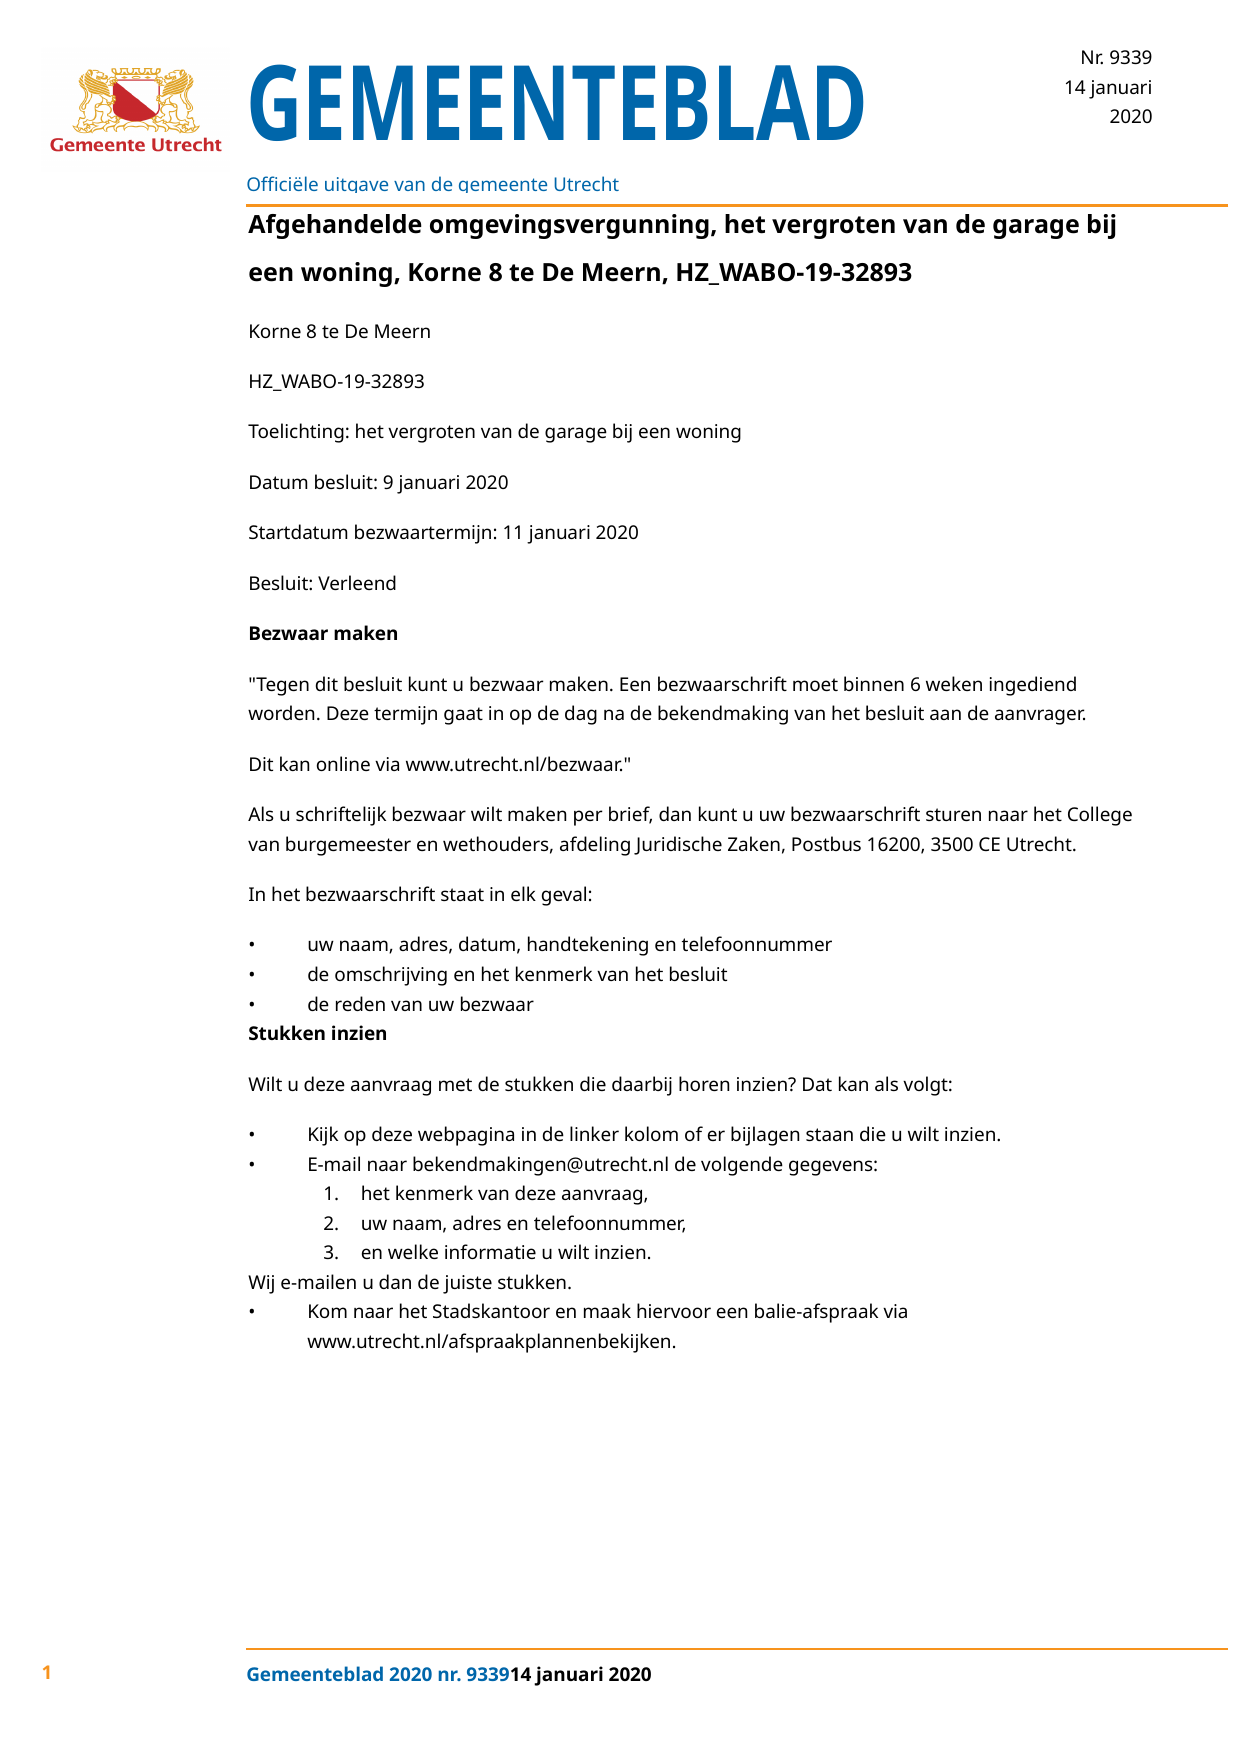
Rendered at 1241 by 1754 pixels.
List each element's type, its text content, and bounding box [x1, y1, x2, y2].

text Dit kan online via www.utrecht.nl/bezwaar." [248, 751, 1152, 777]
text Afgehandelde omgevingsvergunning, het vergroten van de garage bij een woning, Korne 8 te De Meern, HZ_WABO-19-32893 [248, 207, 1152, 288]
text HZ_WABO-19-32893 [248, 368, 1152, 394]
text Toelichting: het vergroten van de garage bij een woning [248, 419, 1152, 444]
list E-mail naar bekendmakingen@utrecht.nl de volgende gegevens: [248, 1151, 1152, 1177]
text Korne 8 te De Meern [248, 318, 1152, 344]
text Wilt u deze aanvraag met de stukken die daarbij horen inzien? Dat kan als volgt: [248, 1071, 1152, 1097]
text Besluit: Verleend [248, 570, 1152, 596]
list de omschrijving en het kenmerk van het besluit [248, 961, 1152, 987]
text Stukken inzien [248, 1020, 1152, 1046]
list het kenmerk van deze aanvraag, [323, 1180, 1152, 1206]
text "Tegen dit besluit kunt u bezwaar maken. Een bezwaarschrift moet binnen 6 weken ingediend worden. Deze termijn gaat in op de dag na de bekendmaking van het besluit aan de aanvrager. [248, 671, 1152, 726]
text Bezwaar maken [248, 620, 1152, 646]
list de reden van uw bezwaar [248, 991, 1152, 1017]
text Startdatum bezwaartermijn: 11 januari 2020 [248, 519, 1152, 545]
text Als u schriftelijk bezwaar wilt maken per brief, dan kunt u uw bezwaarschrift sturen naar het College van burgemeester en wethouders, afdeling Juridische Zaken, Postbus 16200, 3500 CE Utrecht. [248, 801, 1152, 857]
list en welke informatie u wilt inzien. [323, 1239, 1152, 1265]
list uw naam, adres en telefoonnummer, [323, 1210, 1152, 1236]
text Datum besluit: 9 januari 2020 [248, 469, 1152, 495]
text In het bezwaarschrift staat in elk geval: [248, 881, 1152, 907]
list uw naam, adres, datum, handtekening en telefoonnummer [248, 932, 1152, 957]
picture [41, 47, 231, 172]
list Kijk op deze webpagina in de linker kolom of er bijlagen staan die u wilt inzien. [248, 1121, 1152, 1147]
text Wij e-mailen u dan de juiste stukken. [248, 1269, 1152, 1295]
list Kom naar het Stadskantoor en maak hiervoor een balie-afspraak via www.utrecht.nl/afspraakplannenbekijken. [248, 1299, 1152, 1354]
